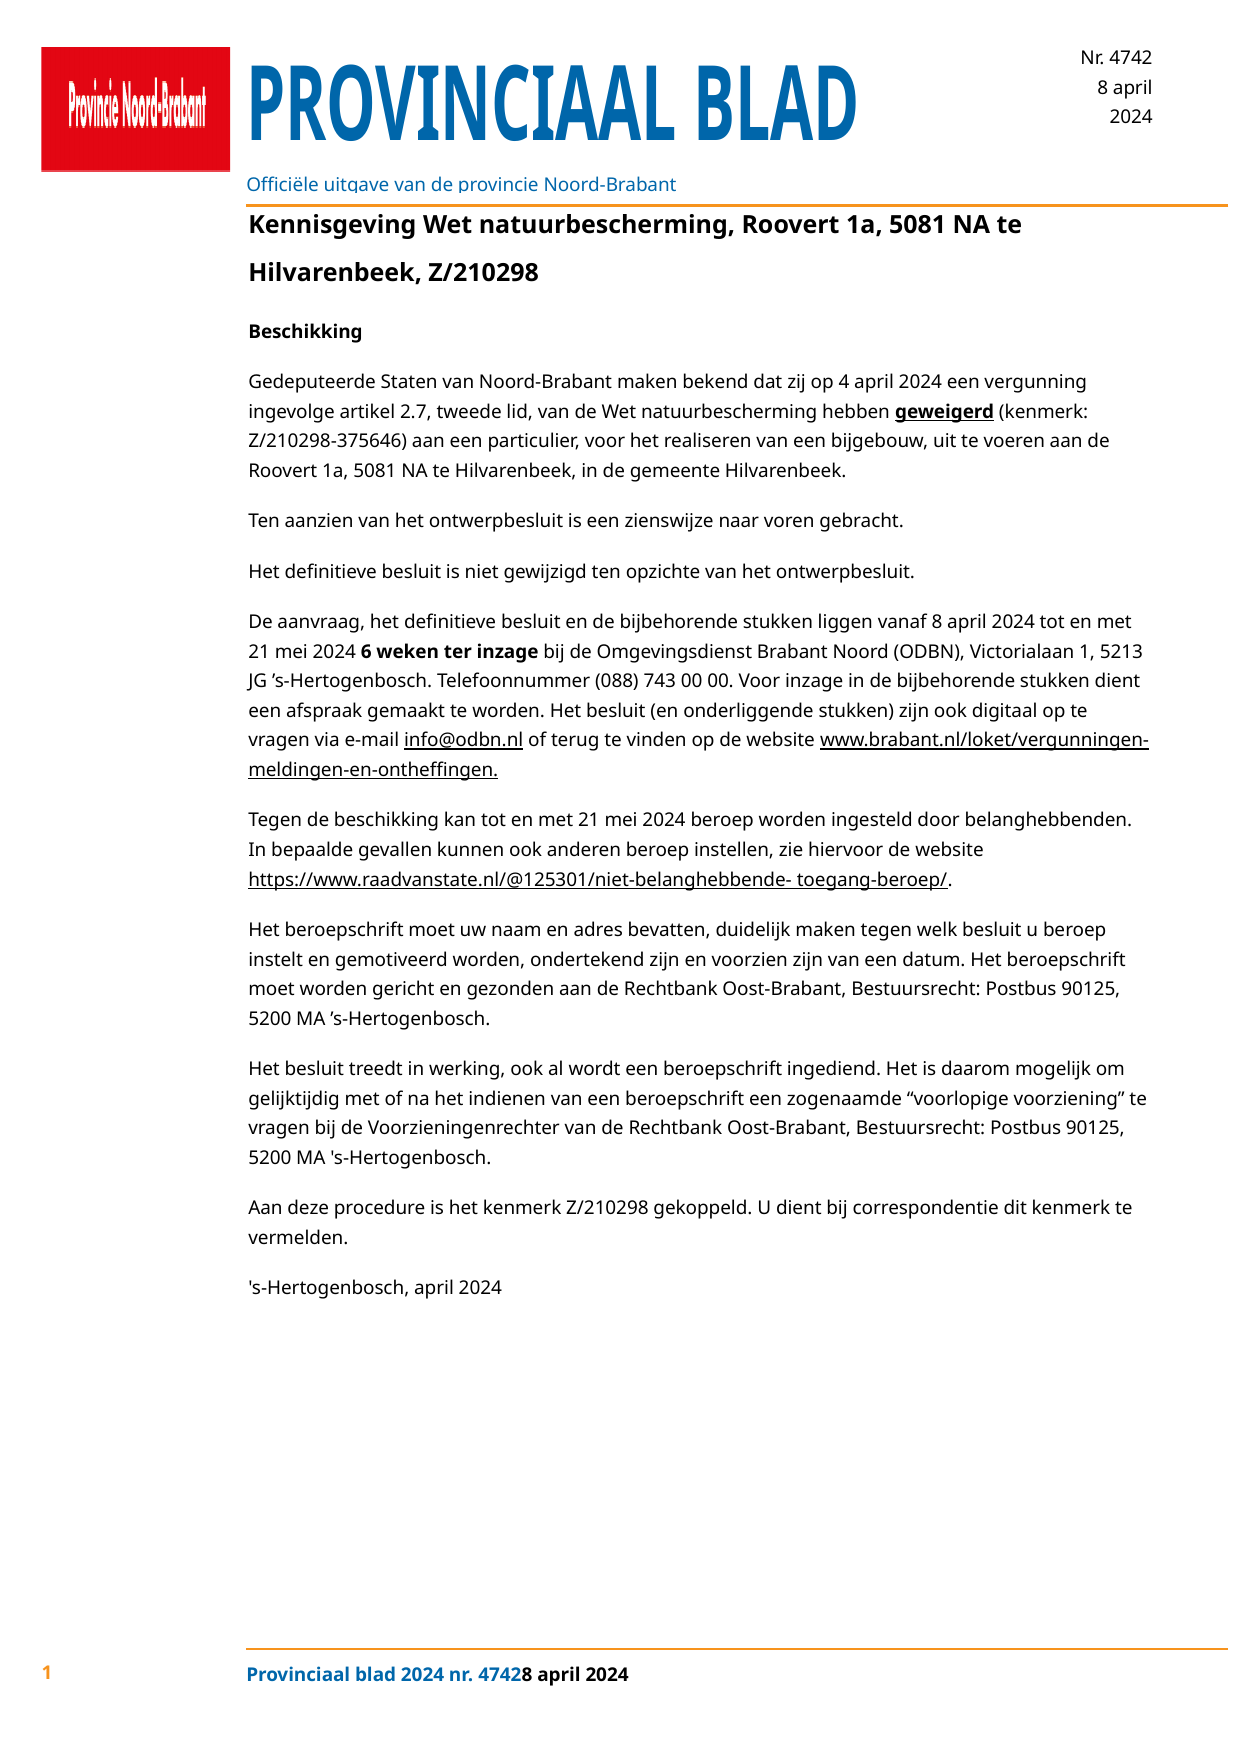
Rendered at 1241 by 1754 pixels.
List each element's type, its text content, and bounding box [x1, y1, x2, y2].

text Gedeputeerde Staten van Noord-Brabant maken bekend dat zij op 4 april 2024 een vergunning ingevolge artikel 2.7, tweede lid, van de Wet natuurbescherming hebben geweigerd (kenmerk: Z/210298-375646) aan een particulier, voor het realiseren van een bijgebouw, uit te voeren aan de Roovert 1a, 5081 NA te Hilvarenbeek, in de gemeente Hilvarenbeek. [248, 368, 1152, 483]
text Kennisgeving Wet natuurbescherming, Roovert 1a, 5081 NA te Hilvarenbeek, Z/210298 [248, 207, 1152, 288]
text 's-Hertogenbosch, april 2024 [248, 1274, 1152, 1300]
text Het beroepschrift moet uw naam en adres bevatten, duidelijk maken tegen welk besluit u beroep instelt en gemotiveerd worden, ondertekend zijn en voorzien zijn van een datum. Het beroepschrift moet worden gericht en gezonden aan de Rechtbank Oost-Brabant, Bestuursrecht: Postbus 90125, 5200 MA ’s-Hertogenbosch. [248, 916, 1152, 1031]
text Ten aanzien van het ontwerpbesluit is een zienswijze naar voren gebracht. [248, 507, 1152, 533]
text De aanvraag, het definitieve besluit en de bijbehorende stukken liggen vanaf 8 april 2024 tot en met 21 mei 2024 6 weken ter inzage bij de Omgevingsdienst Brabant Noord (ODBN), Victorialaan 1, 5213 JG ’s-Hertogenbosch. Telefoonnummer (088) 743 00 00. Voor inzage in de bijbehorende stukken dient een afspraak gemaakt te worden. Het besluit (en onderliggende stukken) zijn ook digitaal op te vragen via e-mail info@odbn.nl of terug te vinden op de website www.brabant.nl/loket/vergunningen-meldingen-en-ontheffingen. [248, 608, 1152, 782]
text Tegen de beschikking kan tot en met 21 mei 2024 beroep worden ingesteld door belanghebbenden. In bepaalde gevallen kunnen ook anderen beroep instellen, zie hiervoor de website https://www.raadvanstate.nl/@125301/niet-belanghebbende- toegang-beroep/. [248, 807, 1152, 892]
text Het definitieve besluit is niet gewijzigd ten opzichte van het ontwerpbesluit. [248, 558, 1152, 584]
text Beschikking [248, 318, 1152, 344]
text Het besluit treedt in werking, ook al wordt een beroepschrift ingediend. Het is daarom mogelijk om gelijktijdig met of na het indienen van een beroepschrift een zogenaamde “voorlopige voorziening” te vragen bij de Voorzieningenrechter van de Rechtbank Oost-Brabant, Bestuursrecht: Postbus 90125, 5200 MA 's-Hertogenbosch. [248, 1055, 1152, 1170]
text Aan deze procedure is het kenmerk Z/210298 gekoppeld. U dient bij correspondentie dit kenmerk te vermelden. [248, 1194, 1152, 1250]
picture [41, 47, 231, 172]
